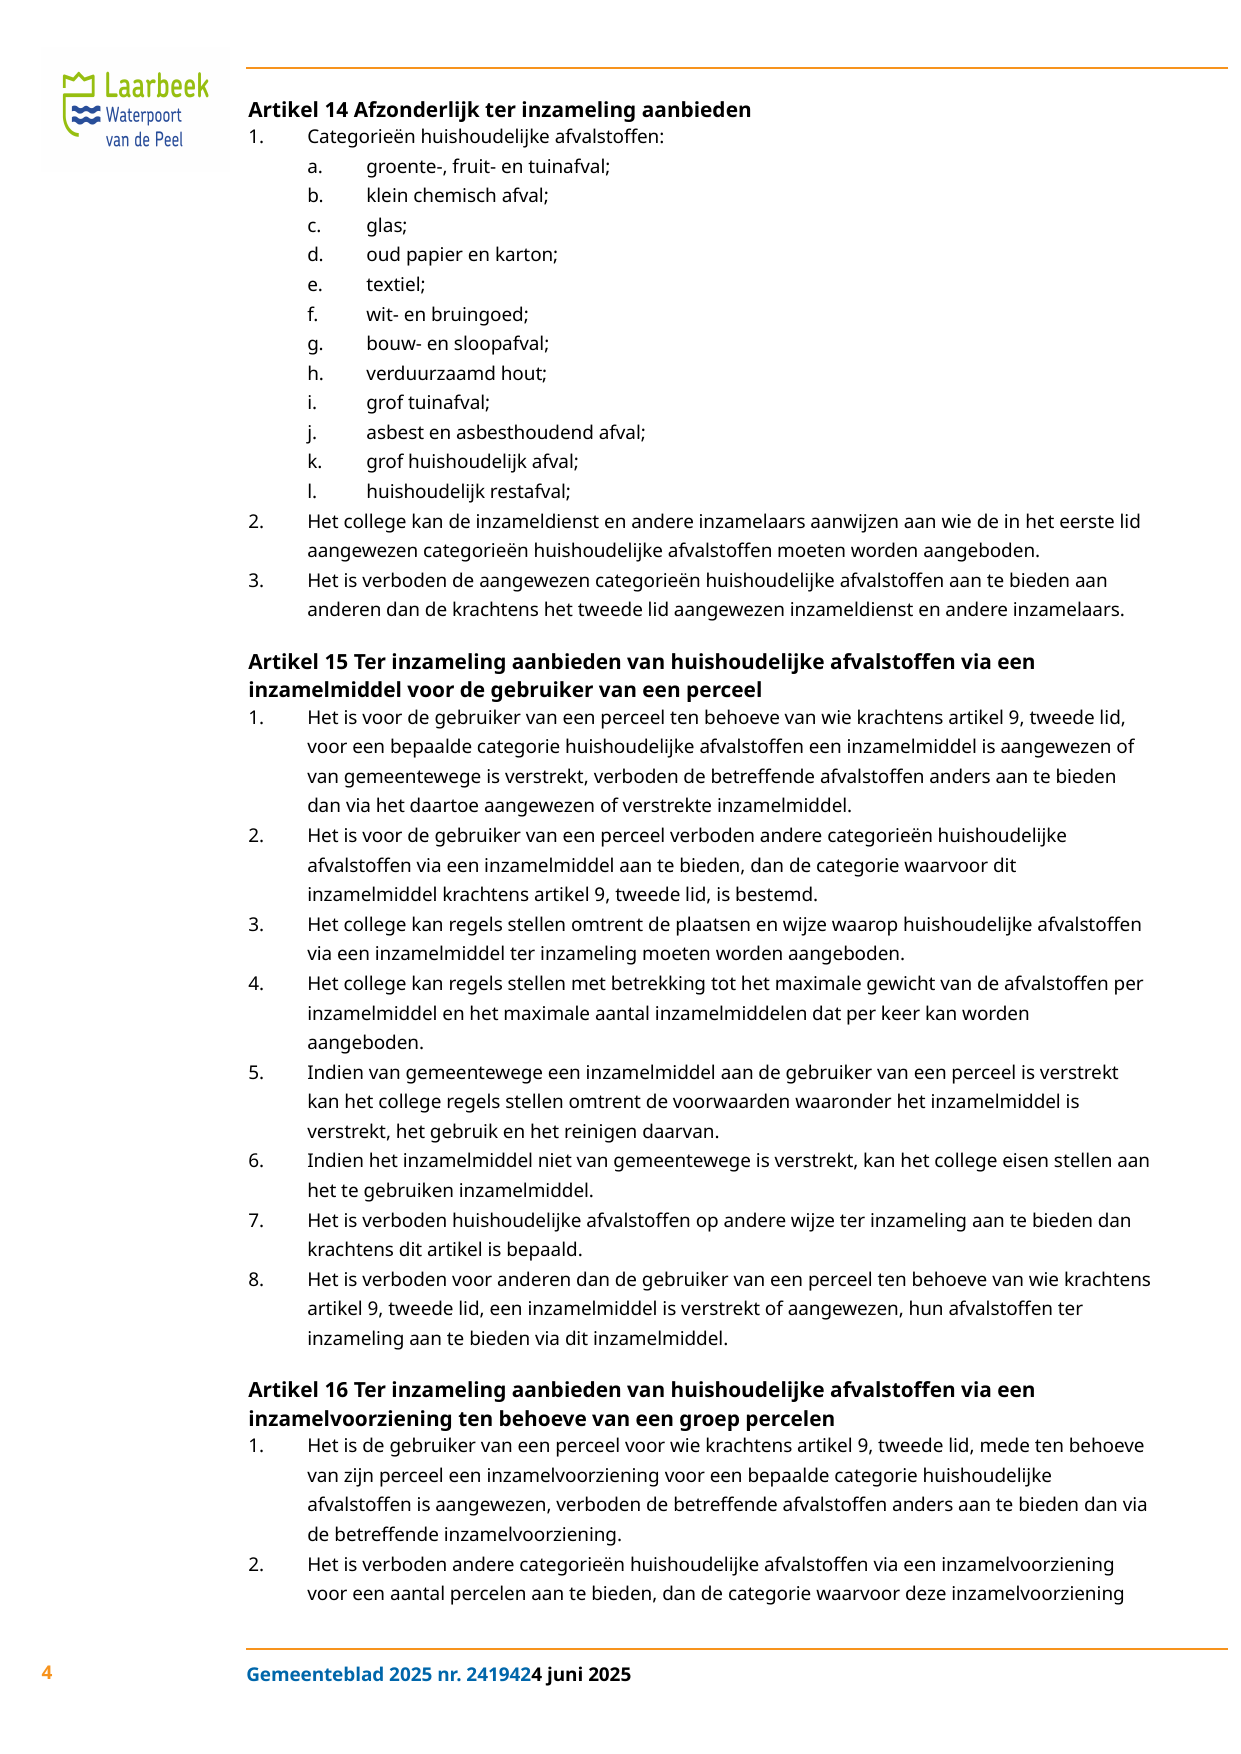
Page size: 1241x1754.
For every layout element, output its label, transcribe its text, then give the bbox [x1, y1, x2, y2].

list wit- en bruingoed; [307, 301, 1152, 326]
list Indien van gemeentewege een inzamelmiddel aan de gebruiker van een perceel is verstrekt kan het college regels stellen omtrent de voorwaarden waaronder het inzamelmiddel is verstrekt, het gebruik en het reinigen daarvan. [248, 1059, 1152, 1144]
list Het college kan regels stellen omtrent de plaatsen en wijze waarop huishoudelijke afvalstoffen via een inzamelmiddel ter inzameling moeten worden aangeboden. [248, 911, 1152, 966]
list grof tuinafval; [307, 389, 1152, 415]
list Het is de gebruiker van een perceel voor wie krachtens artikel 9, tweede lid, mede ten behoeve van zijn perceel een inzamelvoorziening voor een bepaalde categorie huishoudelijke afvalstoffen is aangewezen, verboden de betreffende afvalstoffen anders aan te bieden dan via de betreffende inzamelvoorziening. [248, 1432, 1152, 1547]
list grof huishoudelijk afval; [307, 449, 1152, 474]
text Artikel 16 Ter inzameling aanbieden van huishoudelijke afvalstoffen via een inzamelvoorziening ten behoeve van een groep percelen [248, 1376, 1152, 1432]
list Het is verboden de aangewezen categorieën huishoudelijke afvalstoffen aan te bieden aan anderen dan de krachtens het tweede lid aangewezen inzameldienst en andere inzamelaars. [248, 567, 1152, 622]
text Artikel 14 Afzonderlijk ter inzameling aanbieden [248, 95, 1152, 123]
list bouw- en sloopafval; [307, 330, 1152, 356]
list Het is verboden andere categorieën huishoudelijke afvalstoffen via een inzamelvoorziening voor een aantal percelen aan te bieden, dan de categorie waarvoor deze inzamelvoorziening [248, 1551, 1152, 1606]
list Indien het inzamelmiddel niet van gemeentewege is verstrekt, kan het college eisen stellen aan het te gebruiken inzamelmiddel. [248, 1148, 1152, 1203]
list huishoudelijk restafval; [307, 478, 1152, 504]
picture [41, 47, 231, 172]
list klein chemisch afval; [307, 182, 1152, 208]
list verduurzaamd hout; [307, 360, 1152, 386]
list Het college kan regels stellen met betrekking tot het maximale gewicht van de afvalstoffen per inzamelmiddel en het maximale aantal inzamelmiddelen dat per keer kan worden aangeboden. [248, 970, 1152, 1055]
list oud papier en karton; [307, 242, 1152, 267]
list asbest en asbesthoudend afval; [307, 419, 1152, 445]
list Categorieën huishoudelijke afvalstoffen: [248, 123, 1152, 149]
list textiel; [307, 271, 1152, 297]
list glas; [307, 212, 1152, 238]
list Het is voor de gebruiker van een perceel verboden andere categorieën huishoudelijke afvalstoffen via een inzamelmiddel aan te bieden, dan de categorie waarvoor dit inzamelmiddel krachtens artikel 9, tweede lid, is bestemd. [248, 822, 1152, 907]
list Het is voor de gebruiker van een perceel ten behoeve van wie krachtens artikel 9, tweede lid, voor een bepaalde categorie huishoudelijke afvalstoffen een inzamelmiddel is aangewezen of van gemeentewege is verstrekt, verboden de betreffende afvalstoffen anders aan te bieden dan via het daartoe aangewezen of verstrekte inzamelmiddel. [248, 704, 1152, 818]
list Het is verboden voor anderen dan de gebruiker van een perceel ten behoeve van wie krachtens artikel 9, tweede lid, een inzamelmiddel is verstrekt of aangewezen, hun afvalstoffen ter inzameling aan te bieden via dit inzamelmiddel. [248, 1266, 1152, 1351]
text Artikel 15 Ter inzameling aanbieden van huishoudelijke afvalstoffen via een inzamelmiddel voor de gebruiker van een perceel [248, 647, 1152, 704]
list Het is verboden huishoudelijke afvalstoffen op andere wijze ter inzameling aan te bieden dan krachtens dit artikel is bepaald. [248, 1207, 1152, 1262]
list groente-, fruit- en tuinafval; [307, 153, 1152, 178]
list Het college kan de inzameldienst en andere inzamelaars aanwijzen aan wie de in het eerste lid aangewezen categorieën huishoudelijke afvalstoffen moeten worden aangeboden. [248, 508, 1152, 563]
